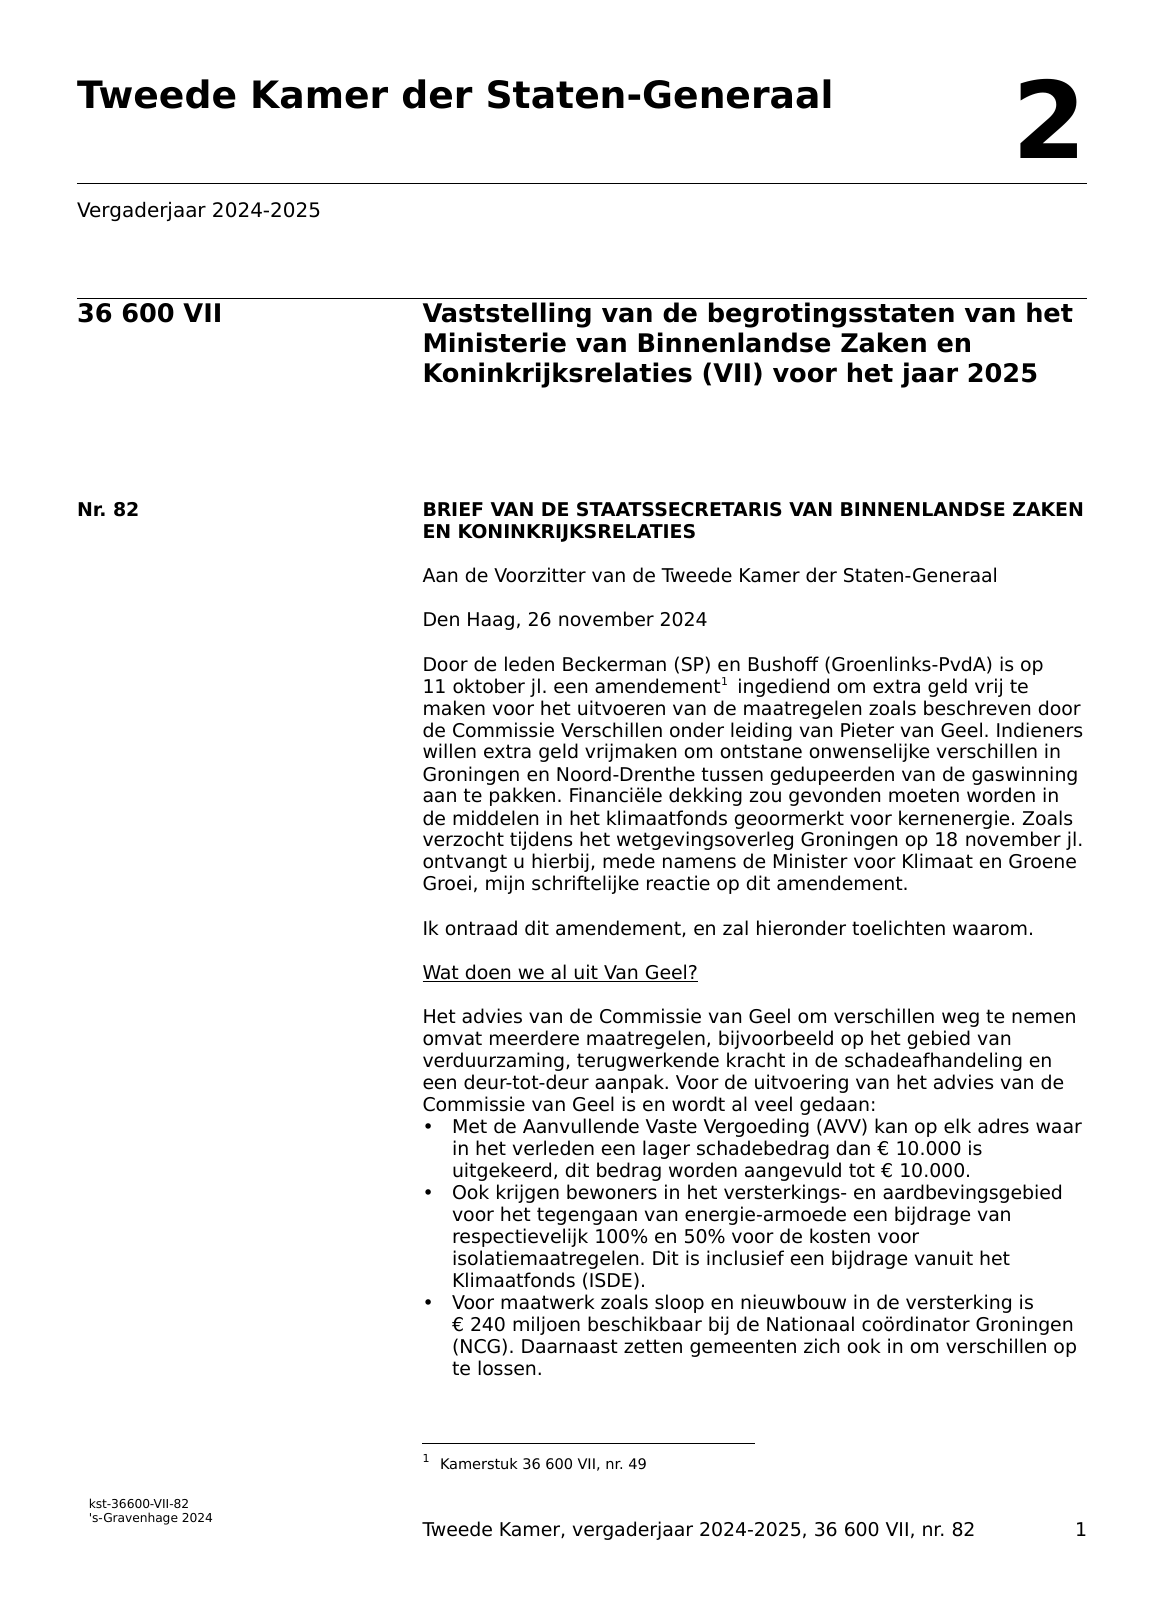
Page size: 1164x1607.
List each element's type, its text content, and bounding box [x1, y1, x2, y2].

text • Ook krijgen bewoners in het versterkings- en aardbevingsgebied voor het tegengaan van energie-armoede een bijdrage van respectievelijk 100% en 50% voor de kosten voor isolatiemaatregelen. Dit is inclusief een bijdrage vanuit het Klimaatfonds (ISDE). [422, 1182, 1087, 1292]
text kst-36600-VII-82 [88, 1497, 323, 1511]
subtitle Wat doen we al uit Van Geel? [422, 962, 1087, 984]
table_cell Vergaderjaar 2024-2025 [77, 184, 1087, 298]
text Aan de Voorzitter van de Tweede Kamer der Staten-Generaal [422, 565, 1087, 587]
text • Met de Aanvullende Vaste Vergoeding (AVV) kan op elk adres waar in het verleden een lager schadebedrag dan € 10.000 is uitgekeerd, dit bedrag worden aangevuld tot € 10.000. [422, 1116, 1087, 1182]
text Ik ontraad dit amendement, en zal hieronder toelichten waarom. [422, 917, 1087, 939]
table_header 2 [886, 59, 1087, 183]
text • Voor maatwerk zoals sloop en nieuwbouw in de versterking is € 240 miljoen beschikbaar bij de Nationaal coördinator Groningen (NCG). Daarnaast zetten gemeenten zich ook in om verschillen op te lossen. [422, 1292, 1087, 1379]
text Door de leden Beckerman (SP) en Bushoff (Groenlinks-PvdA) is op 11 oktober jl. een amendement ingediend om extra geld vrij te maken voor het uitvoeren van de maatregelen zoals beschreven door de Commissie Verschillen onder leiding van Pieter van Geel. Indieners willen extra geld vrijmaken om ontstane onwenselijke verschillen in Groningen en Noord-Drenthe tussen gedupeerden van de gaswinning aan te pakken. Financiële dekking zou gevonden moeten worden in de middelen in het klimaatfonds geoormerkt voor kernenergie. Zoals verzocht tijdens het wetgevingsoverleg Groningen op 18 november jl. ontvangt u hierbij, mede namens de Minister voor Klimaat en Groene Groei, mijn schriftelijke reactie op dit amendement. [422, 653, 1087, 895]
text Den Haag, 26 november 2024 [422, 609, 1087, 631]
subtitle 36 600 VII Vaststelling van de begrotingsstaten van het Ministerie van Binnenlandse Zaken en Koninkrijksrelaties (VII) voor het jaar 2025 [77, 299, 1087, 388]
subtitle Nr. 82 BRIEF VAN DE STAATSSECRETARIS VAN BINNENLANDSE ZAKEN EN KONINKRIJKSRELATIES [77, 499, 1087, 543]
text Kamerstuk 36 600 VII, nr. 49 [422, 1452, 1087, 1474]
text Het advies van de Commissie van Geel om verschillen weg te nemen omvat meerdere maatregelen, bijvoorbeeld op het gebied van verduurzaming, terugwerkende kracht in de schadeafhandeling en een deur-tot-deur aanpak. Voor de uitvoering van het advies van de Commissie van Geel is en wordt al veel gedaan: [422, 1006, 1087, 1116]
text 's-Gravenhage 2024 [88, 1511, 323, 1525]
table_header Tweede Kamer der Staten-Generaal [77, 59, 886, 183]
